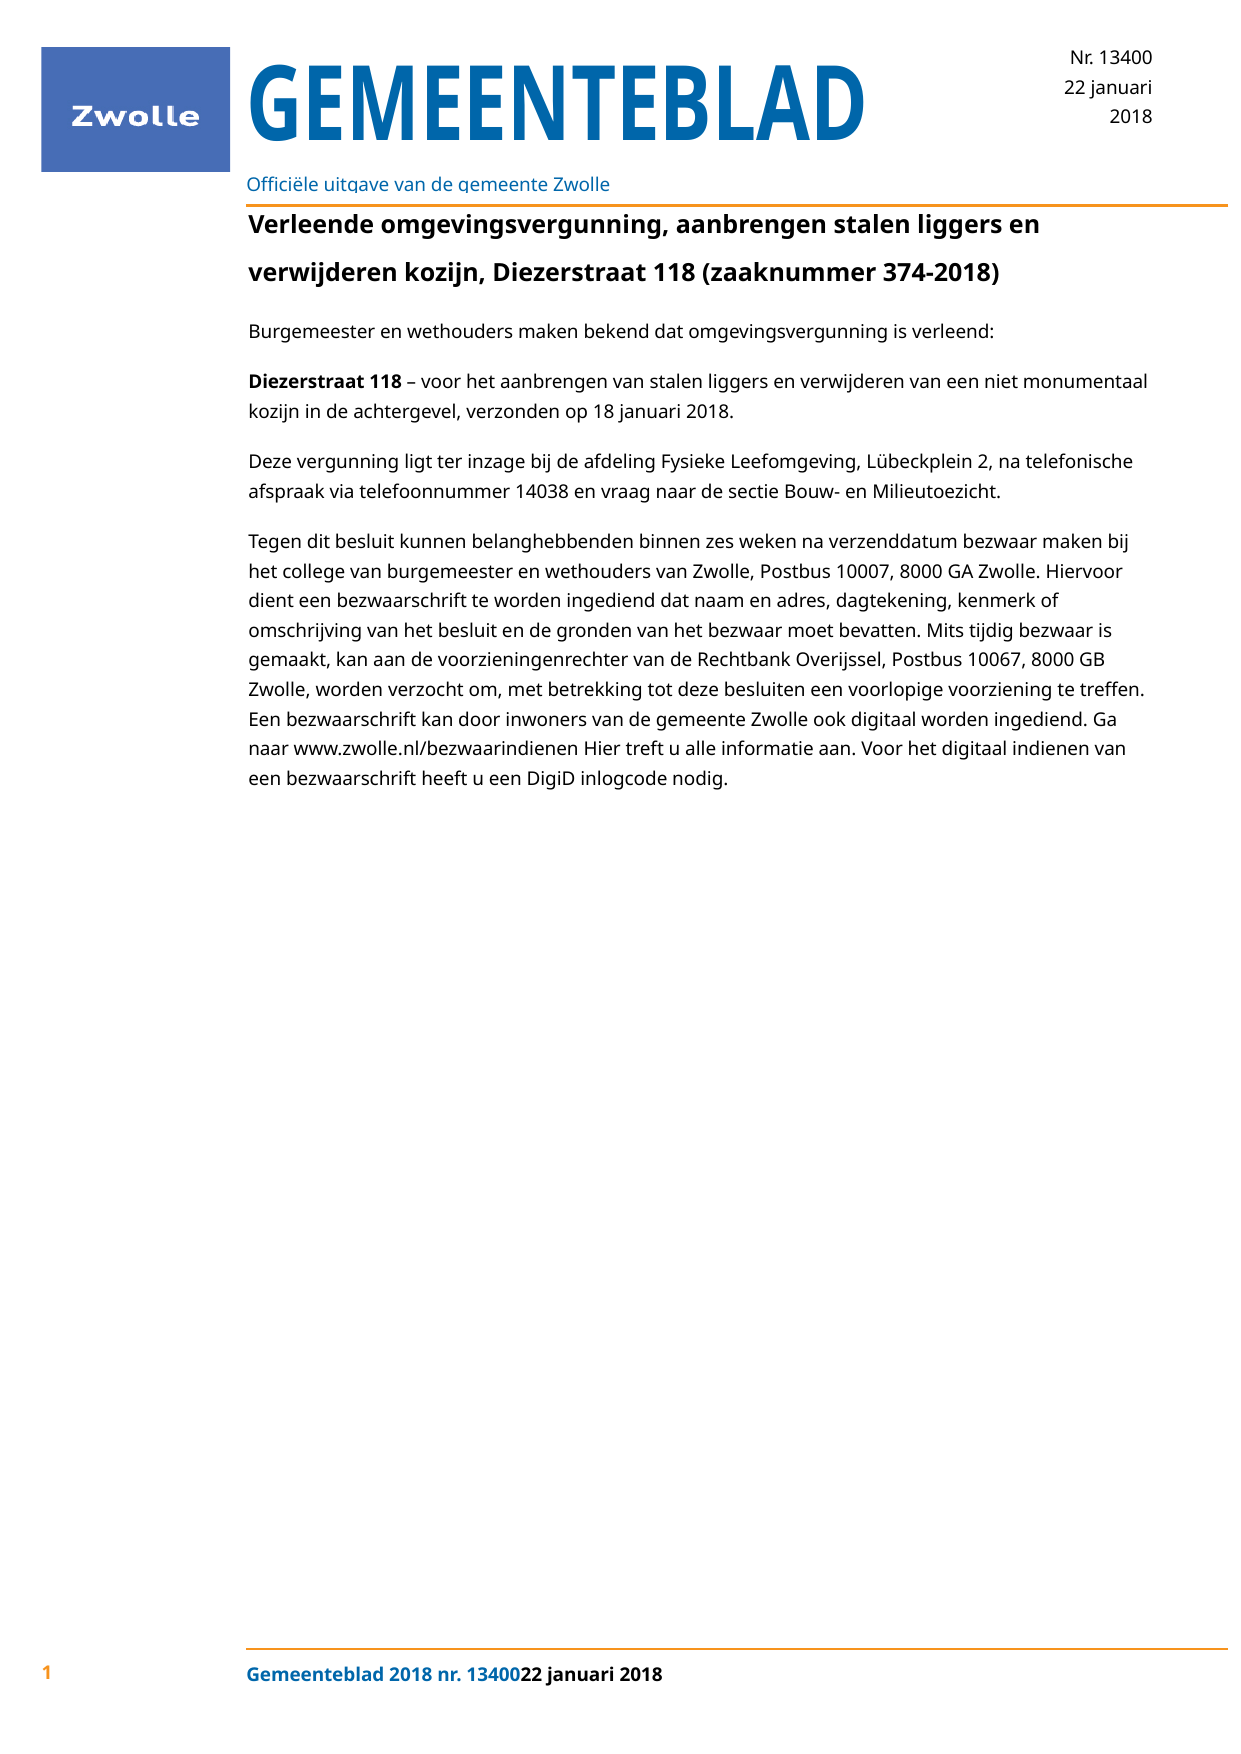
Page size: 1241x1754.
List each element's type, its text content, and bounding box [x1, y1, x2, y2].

text Burgemeester en wethouders maken bekend dat omgevingsvergunning is verleend: [248, 318, 1152, 344]
text Tegen dit besluit kunnen belanghebbenden binnen zes weken na verzenddatum bezwaar maken bij het college van burgemeester en wethouders van Zwolle, Postbus 10007, 8000 GA Zwolle. Hiervoor dient een bezwaarschrift te worden ingediend dat naam en adres, dagtekening, kenmerk of omschrijving van het besluit en de gronden van het bezwaar moet bevatten. Mits tijdig bezwaar is gemaakt, kan aan de voorzieningenrechter van de Rechtbank Overijssel, Postbus 10067, 8000 GB Zwolle, worden verzocht om, met betrekking tot deze besluiten een voorlopige voorziening te treffen. Een bezwaarschrift kan door inwoners van de gemeente Zwolle ook digitaal worden ingediend. Ga naar www.zwolle.nl/bezwaarindienen Hier treft u alle informatie aan. Voor het digitaal indienen van een bezwaarschrift heeft u een DigiD inlogcode nodig. [248, 528, 1152, 791]
text Diezerstraat 118 – voor het aanbrengen van stalen liggers en verwijderen van een niet monumentaal kozijn in de achtergevel, verzonden op 18 januari 2018. [248, 368, 1152, 424]
text Deze vergunning ligt ter inzage bij de afdeling Fysieke Leefomgeving, Lübeckplein 2, na telefonische afspraak via telefoonnummer 14038 en vraag naar de sectie Bouw- en Milieutoezicht. [248, 448, 1152, 504]
picture [41, 47, 231, 172]
text Verleende omgevingsvergunning, aanbrengen stalen liggers en verwijderen kozijn, Diezerstraat 118 (zaaknummer 374-2018) [248, 207, 1152, 288]
